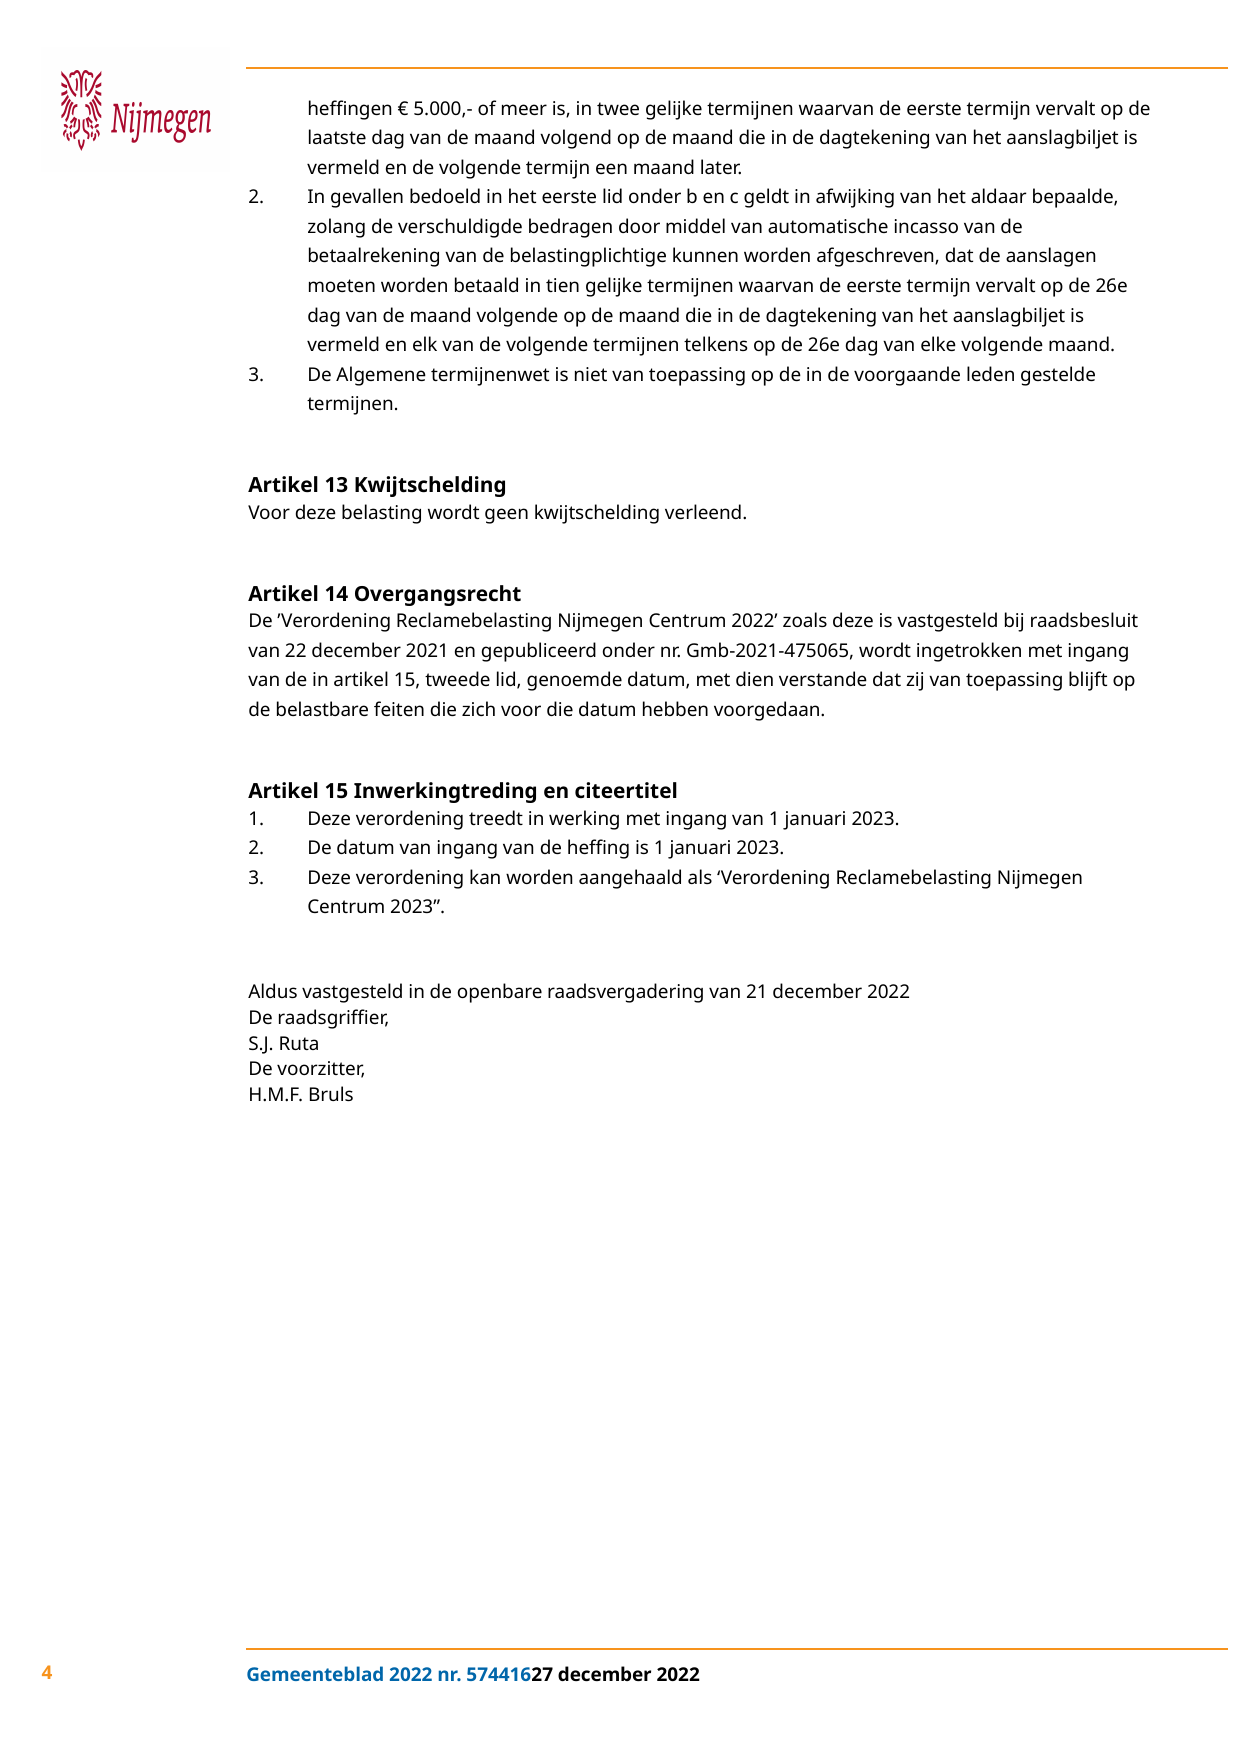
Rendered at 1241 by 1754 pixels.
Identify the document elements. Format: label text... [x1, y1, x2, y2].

text Artikel 15 Inwerkingtreding en citeertitel [248, 776, 1152, 805]
list Deze verordening kan worden aangehaald als ‘Verordening Reclamebelasting Nijmegen Centrum 2023”. [248, 864, 1152, 919]
list In gevallen bedoeld in het eerste lid onder b en c geldt in afwijking van het aldaar bepaalde, zolang de verschuldigde bedragen door middel van automatische incasso van de betaalrekening van de belastingplichtige kunnen worden afgeschreven, dat de aanslagen moeten worden betaald in tien gelijke termijnen waarvan de eerste termijn vervalt op de 26e dag van de maand volgende op de maand die in de dagtekening van het aanslagbiljet is vermeld en elk van de volgende termijnen telkens op de 26e dag van elke volgende maand. [248, 183, 1152, 357]
list heffingen € 5.000,- of meer is, in twee gelijke termijnen waarvan de eerste termijn vervalt op de laatste dag van de maand volgend op de maand die in de dagtekening van het aanslagbiljet is vermeld en de volgende termijn een maand later. [248, 95, 1152, 180]
text De raadsgriffier, [248, 1004, 1152, 1030]
picture [41, 47, 231, 172]
text Artikel 14 Overgangsrecht [248, 579, 1152, 607]
text De voorzitter, [248, 1056, 1152, 1081]
text Aldus vastgesteld in de openbare raadsvergadering van 21 december 2022 [248, 978, 1152, 1004]
list De Algemene termijnenwet is niet van toepassing op de in de voorgaande leden gestelde termijnen. [248, 361, 1152, 416]
text De ’Verordening Reclamebelasting Nijmegen Centrum 2022’ zoals deze is vastgesteld bij raadsbesluit van 22 december 2021 en gepubliceerd onder nr. Gmb-2021-475065, wordt ingetrokken met ingang van de in artikel 15, tweede lid, genoemde datum, met dien verstande dat zij van toepassing blijft op de belastbare feiten die zich voor die datum hebben voorgedaan. [248, 607, 1152, 722]
list Deze verordening treedt in werking met ingang van 1 januari 2023. [248, 805, 1152, 830]
text Voor deze belasting wordt geen kwijtschelding verleend. [248, 499, 1152, 525]
text Artikel 13 Kwijtschelding [248, 471, 1152, 499]
text S.J. Ruta [248, 1030, 1152, 1056]
list De datum van ingang van de heffing is 1 januari 2023. [248, 834, 1152, 860]
text H.M.F. Bruls [248, 1081, 1152, 1107]
